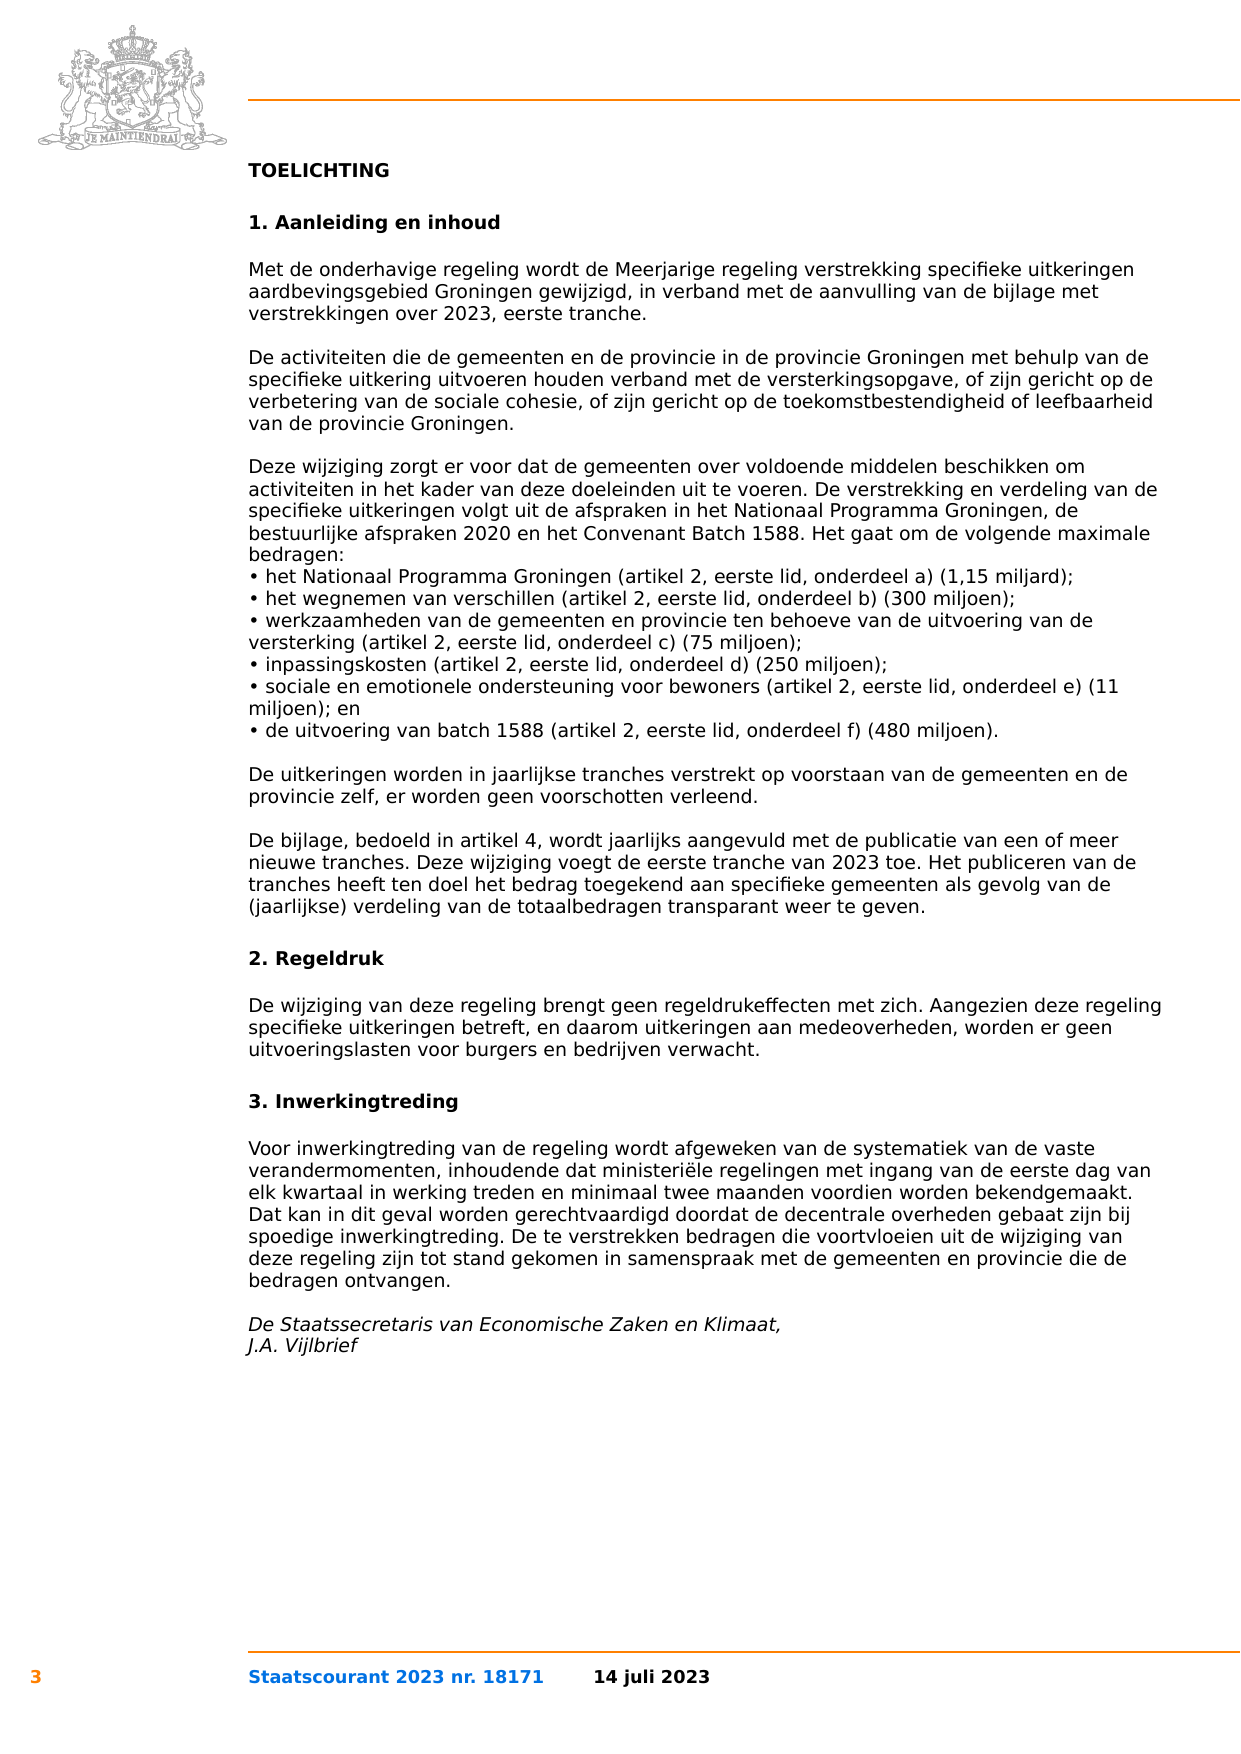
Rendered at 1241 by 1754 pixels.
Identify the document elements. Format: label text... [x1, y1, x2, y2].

subtitle 1. Aanleiding en inhoud [248, 212, 1163, 234]
text De wijziging van deze regeling brengt geen regeldrukeffecten met zich. Aangezien deze regeling specifieke uitkeringen betreft, en daarom uitkeringen aan medeoverheden, worden er geen uitvoeringslasten voor burgers en bedrijven verwacht. [248, 995, 1163, 1061]
text Met de onderhavige regeling wordt de Meerjarige regeling verstrekking specifieke uitkeringen aardbevingsgebied Groningen gewijzigd, in verband met de aanvulling van de bijlage met verstrekkingen over 2023, eerste tranche. [248, 259, 1163, 325]
text Voor inwerkingtreding van de regeling wordt afgeweken van de systematiek van de vaste verandermomenten, inhoudende dat ministeriële regelingen met ingang van de eerste dag van elk kwartaal in werking treden en minimaal twee maanden voordien worden bekendgemaakt. Dat kan in dit geval worden gerechtvaardigd doordat de decentrale overheden gebaat zijn bij spoedige inwerkingtreding. De te verstrekken bedragen die voortvloeien uit de wijziging van deze regeling zijn tot stand gekomen in samenspraak met de gemeenten en provincie die de bedragen ontvangen. [248, 1138, 1163, 1292]
subtitle TOELICHTING [248, 160, 1163, 182]
text • de uitvoering van batch 1588 (artikel 2, eerste lid, onderdeel f) (480 miljoen). [248, 720, 1163, 742]
text • het wegnemen van verschillen (artikel 2, eerste lid, onderdeel b) (300 miljoen); [248, 588, 1163, 610]
text • werkzaamheden van de gemeenten en provincie ten behoeve van de uitvoering van de versterking (artikel 2, eerste lid, onderdeel c) (75 miljoen); [248, 610, 1163, 654]
subtitle 2. Regeldruk [248, 948, 1163, 970]
text Deze wijziging zorgt er voor dat de gemeenten over voldoende middelen beschikken om activiteiten in het kader van deze doeleinden uit te voeren. De verstrekking en verdeling van de specifieke uitkeringen volgt uit de afspraken in het Nationaal Programma Groningen, de bestuurlijke afspraken 2020 en het Convenant Batch 1588. Het gaat om de volgende maximale bedragen: [248, 456, 1163, 566]
text De Staatssecretaris van Economische Zaken en Klimaat, J.A. Vijlbrief [248, 1313, 1163, 1357]
text De activiteiten die de gemeenten en de provincie in de provincie Groningen met behulp van de specifieke uitkering uitvoeren houden verband met de versterkingsopgave, of zijn gericht op de verbetering van de sociale cohesie, of zijn gericht op de toekomstbestendigheid of leefbaarheid van de provincie Groningen. [248, 347, 1163, 434]
text De uitkeringen worden in jaarlijkse tranches verstrekt op voorstaan van de gemeenten en de provincie zelf, er worden geen voorschotten verleend. [248, 764, 1163, 808]
text • het Nationaal Programma Groningen (artikel 2, eerste lid, onderdeel a) (1,15 miljard); [248, 566, 1163, 588]
text • sociale en emotionele ondersteuning voor bewoners (artikel 2, eerste lid, onderdeel e) (11 miljoen); en [248, 676, 1163, 720]
subtitle 3. Inwerkingtreding [248, 1091, 1163, 1113]
text De bijlage, bedoeld in artikel 4, wordt jaarlijks aangevuld met de publicatie van een of meer nieuwe tranches. Deze wijziging voegt de eerste tranche van 2023 toe. Het publiceren van de tranches heeft ten doel het bedrag toegekend aan specifieke gemeenten als gevolg van de (jaarlijkse) verdeling van de totaalbedragen transparant weer te geven. [248, 830, 1163, 918]
text • inpassingskosten (artikel 2, eerste lid, onderdeel d) (250 miljoen); [248, 654, 1163, 676]
picture [38, 25, 227, 150]
